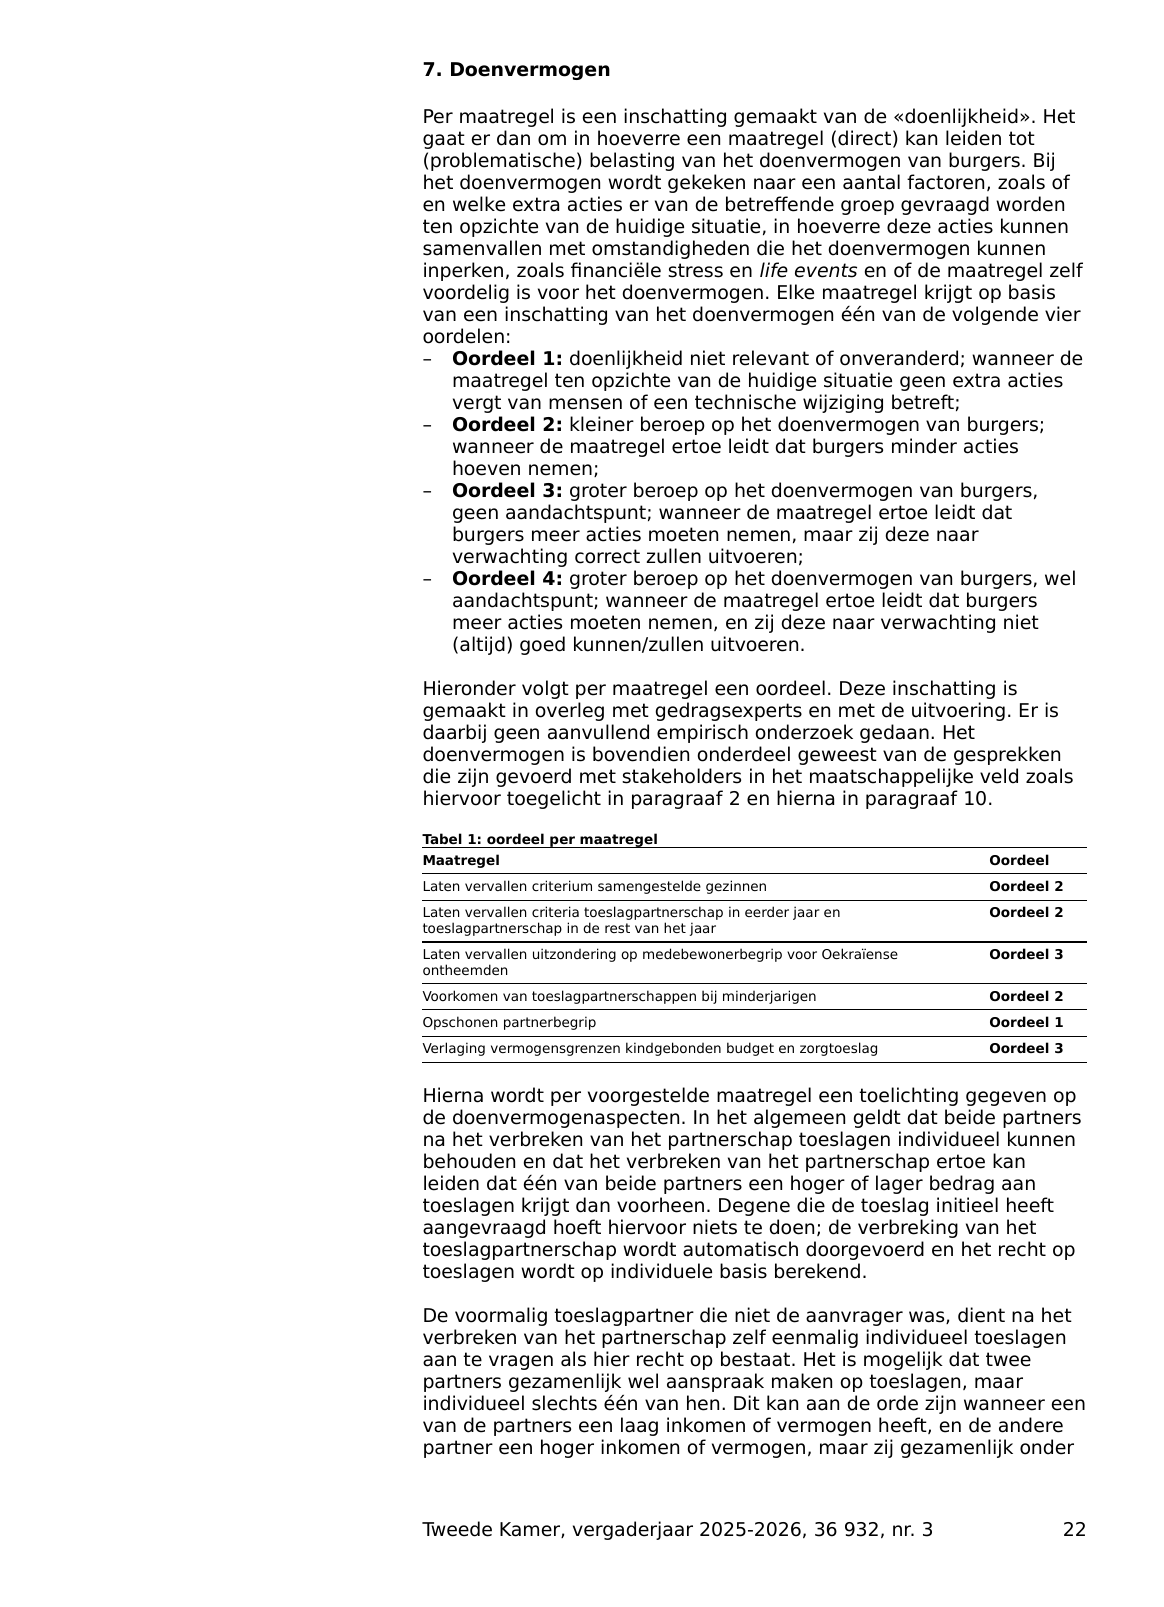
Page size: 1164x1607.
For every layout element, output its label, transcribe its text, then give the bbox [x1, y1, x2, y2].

text – Oordeel 3: groter beroep op het doenvermogen van burgers, geen aandachtspunt; wanneer de maatregel ertoe leidt dat burgers meer acties moeten nemen, maar zij deze naar verwachting correct zullen uitvoeren; [422, 480, 1087, 568]
table_cell Oordeel 3 [983, 943, 1087, 983]
table_cell Opschonen partnerbegrip [422, 1010, 983, 1036]
table_cell Oordeel 3 [983, 1037, 1087, 1062]
subtitle 7. Doenvermogen [422, 59, 1087, 81]
text – Oordeel 4: groter beroep op het doenvermogen van burgers, wel aandachtspunt; wanneer de maatregel ertoe leidt dat burgers meer acties moeten nemen, en zij deze naar verwachting niet (altijd) goed kunnen/zullen uitvoeren. [422, 568, 1087, 656]
table_cell Voorkomen van toeslagpartnerschappen bij minderjarigen [422, 984, 983, 1009]
text Per maatregel is een inschatting gemaakt van de «doenlijkheid». Het gaat er dan om in hoeverre een maatregel (direct) kan leiden tot (problematische) belasting van het doenvermogen van burgers. Bij het doenvermogen wordt gekeken naar een aantal factoren, zoals of en welke extra acties er van de betreffende groep gevraagd worden ten opzichte van de huidige situatie, in hoeverre deze acties kunnen samenvallen met omstandigheden die het doenvermogen kunnen inperken, zoals financiële stress en life events en of de maatregel zelf voordelig is voor het doenvermogen. Elke maatregel krijgt op basis van een inschatting van het doenvermogen één van de volgende vier oordelen: [422, 106, 1087, 348]
text Hierna wordt per voorgestelde maatregel een toelichting gegeven op de doenvermogenaspecten. In het algemeen geldt dat beide partners na het verbreken van het partnerschap toeslagen individueel kunnen behouden en dat het verbreken van het partnerschap ertoe kan leiden dat één van beide partners een hoger of lager bedrag aan toeslagen krijgt dan voorheen. Degene die de toeslag initieel heeft aangevraagd hoeft hiervoor niets te doen; de verbreking van het toeslagpartnerschap wordt automatisch doorgevoerd en het recht op toeslagen wordt op individuele basis berekend. [422, 1085, 1087, 1283]
table_header Tabel 1: oordeel per maatregel [422, 831, 1087, 847]
table_cell Oordeel 2 [983, 874, 1087, 899]
text – Oordeel 1: doenlijkheid niet relevant of onveranderd; wanneer de maatregel ten opzichte van de huidige situatie geen extra acties vergt van mensen of een technische wijziging betreft; [422, 348, 1087, 414]
text De voormalig toeslagpartner die niet de aanvrager was, dient na het verbreken van het partnerschap zelf eenmalig individueel toeslagen aan te vragen als hier recht op bestaat. Het is mogelijk dat twee partners gezamenlijk wel aanspraak maken op toeslagen, maar individueel slechts één van hen. Dit kan aan de orde zijn wanneer een van de partners een laag inkomen of vermogen heeft, en de andere partner een hoger inkomen of vermogen, maar zij gezamenlijk onder [422, 1305, 1087, 1459]
text Hieronder volgt per maatregel een oordeel. Deze inschatting is gemaakt in overleg met gedragsexperts en met de uitvoering. Er is daarbij geen aanvullend empirisch onderzoek gedaan. Het doenvermogen is bovendien onderdeel geweest van de gesprekken die zijn gevoerd met stakeholders in het maatschappelijke veld zoals hiervoor toegelicht in paragraaf 2 en hierna in paragraaf 10. [422, 678, 1087, 809]
table_cell Verlaging vermogensgrenzen kindgebonden budget en zorgtoeslag [422, 1037, 983, 1062]
text – Oordeel 2: kleiner beroep op het doenvermogen van burgers; wanneer de maatregel ertoe leidt dat burgers minder acties hoeven nemen; [422, 414, 1087, 480]
table_cell Laten vervallen criterium samengestelde gezinnen [422, 874, 983, 899]
table_cell Oordeel 2 [983, 901, 1087, 941]
table_cell Laten vervallen criteria toeslagpartnerschap in eerder jaar en toeslagpartnerschap in de rest van het jaar [422, 901, 983, 941]
table_cell Oordeel [983, 848, 1087, 873]
table_cell Maatregel [422, 848, 983, 873]
table_cell Oordeel 2 [983, 984, 1087, 1009]
table_cell Oordeel 1 [983, 1010, 1087, 1036]
table_cell Laten vervallen uitzondering op medebewonerbegrip voor Oekraïense ontheemden [422, 943, 983, 983]
